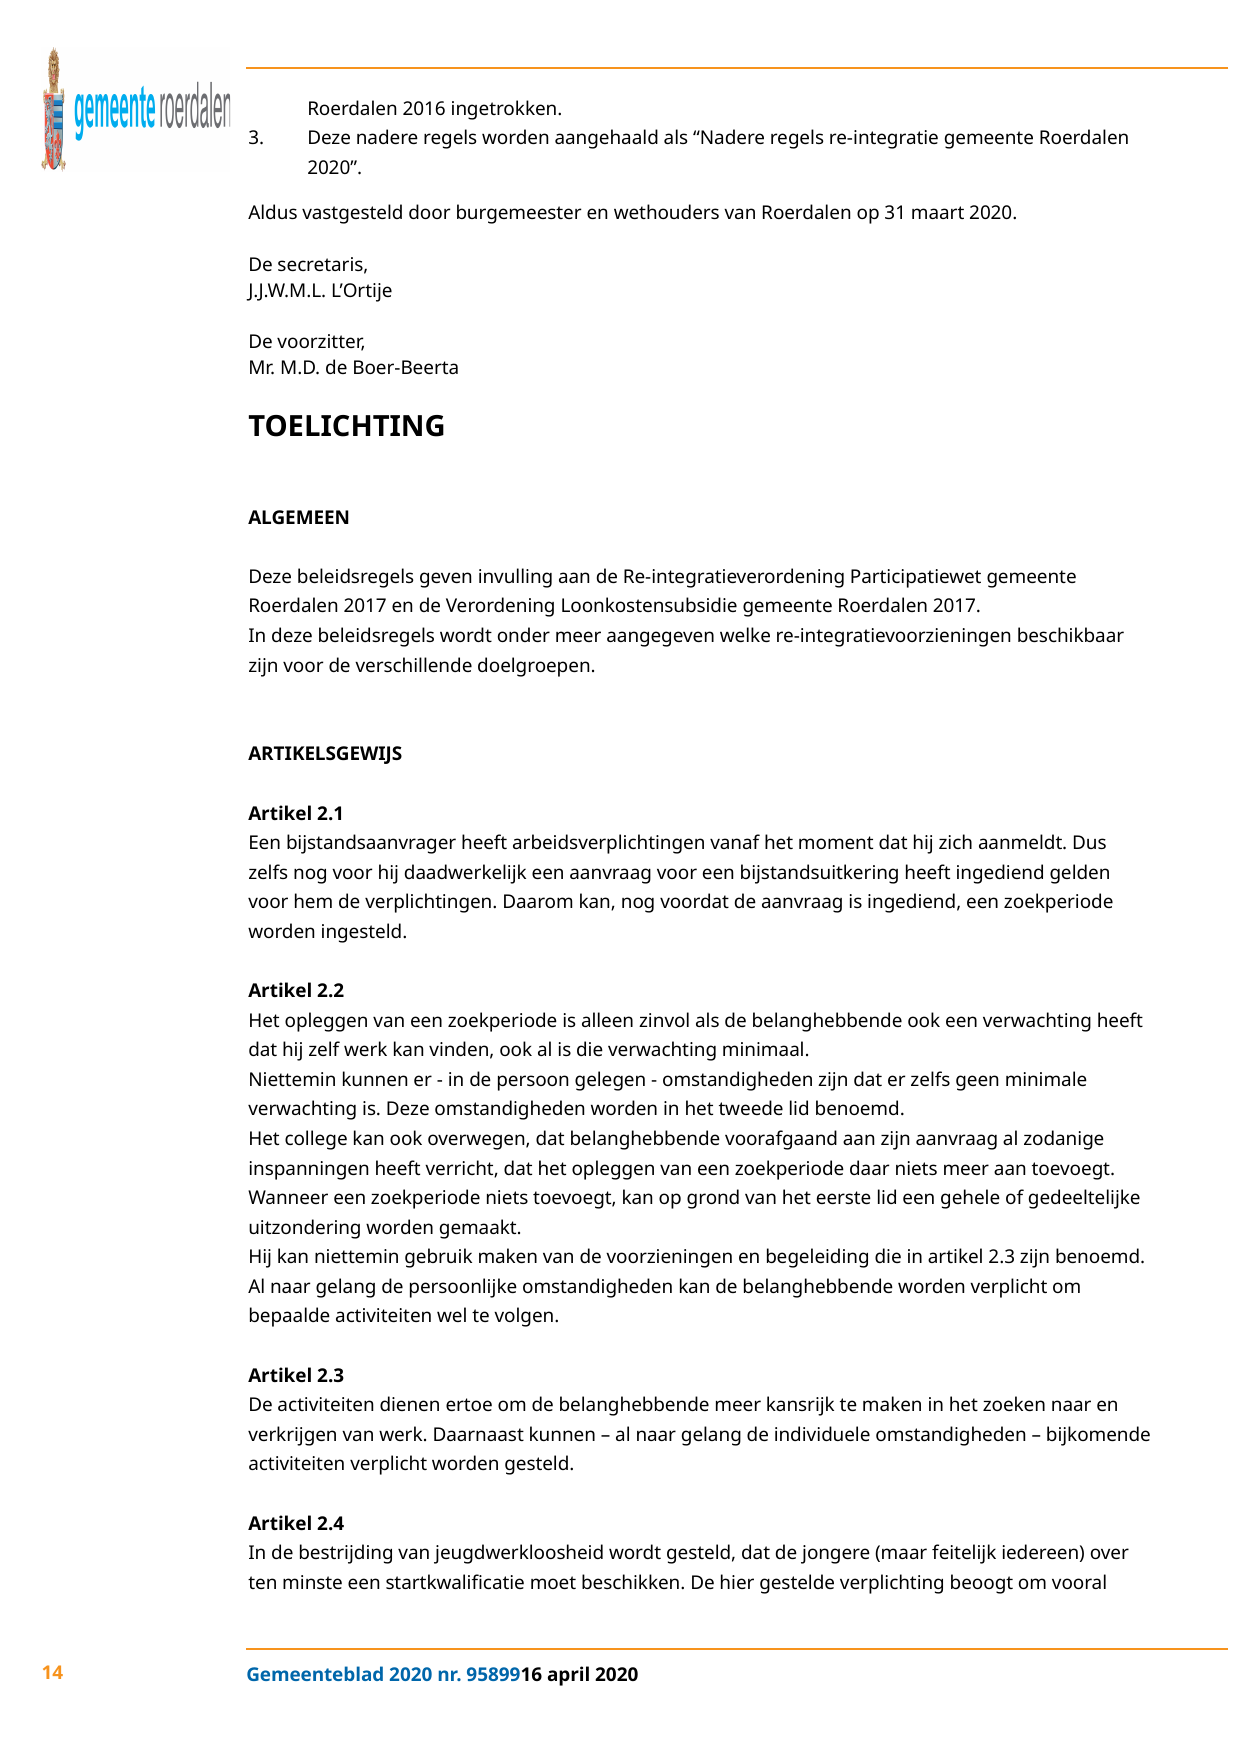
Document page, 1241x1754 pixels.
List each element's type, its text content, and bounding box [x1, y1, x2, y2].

text Deze beleidsregels geven invulling aan de Re-integratieverordening Participatiewet gemeente Roerdalen 2017 en de Verordening Loonkostensubsidie gemeente Roerdalen 2017. [248, 563, 1152, 618]
text Artikel 2.1 [248, 800, 1152, 825]
text In deze beleidsregels wordt onder meer aangegeven welke re-integratievoorzieningen beschikbaar zijn voor de verschillende doelgroepen. [248, 622, 1152, 677]
text De activiteiten dienen ertoe om de belanghebbende meer kansrijk te maken in het zoeken naar en verkrijgen van werk. Daarnaast kunnen – al naar gelang de individuele omstandigheden – bijkomende activiteiten verplicht worden gesteld. [248, 1391, 1152, 1476]
list Roerdalen 2016 ingetrokken. [248, 95, 1152, 121]
text In de bestrijding van jeugdwerkloosheid wordt gesteld, dat de jongere (maar feitelijk iedereen) over ten minste een startkwalificatie moet beschikken. De hier gestelde verplichting beoogt om vooral [248, 1539, 1152, 1594]
text TOELICHTING [248, 405, 1152, 445]
text ALGEMEEN [248, 504, 1152, 529]
text De secretaris, [248, 251, 1152, 277]
text Niettemin kunnen er - in de persoon gelegen - omstandigheden zijn dat er zelfs geen minimale verwachting is. Deze omstandigheden worden in het tweede lid benoemd. [248, 1066, 1152, 1121]
text ARTIKELSGEWIJS [248, 741, 1152, 766]
text Artikel 2.3 [248, 1362, 1152, 1387]
text J.J.W.M.L. L’Ortije [248, 277, 1152, 302]
text De voorzitter, [248, 328, 1152, 354]
picture [41, 47, 231, 172]
text Al naar gelang de persoonlijke omstandigheden kan de belanghebbende worden verplicht om bepaalde activiteiten wel te volgen. [248, 1273, 1152, 1328]
text Artikel 2.4 [248, 1510, 1152, 1535]
text Een bijstandsaanvrager heeft arbeidsverplichtingen vanaf het moment dat hij zich aanmeldt. Dus zelfs nog voor hij daadwerkelijk een aanvraag voor een bijstandsuitkering heeft ingediend gelden voor hem de verplichtingen. Daarom kan, nog voordat de aanvraag is ingediend, een zoekperiode worden ingesteld. [248, 829, 1152, 944]
text Het college kan ook overwegen, dat belanghebbende voorafgaand aan zijn aanvraag al zodanige inspanningen heeft verricht, dat het opleggen van een zoekperiode daar niets meer aan toevoegt. Wanneer een zoekperiode niets toevoegt, kan op grond van het eerste lid een gehele of gedeeltelijke uitzondering worden gemaakt. [248, 1125, 1152, 1239]
text Het opleggen van een zoekperiode is alleen zinvol als de belanghebbende ook een verwachting heeft dat hij zelf werk kan vinden, ook al is die verwachting minimaal. [248, 1007, 1152, 1062]
text Aldus vastgesteld door burgemeester en wethouders van Roerdalen op 31 maart 2020. [248, 199, 1152, 225]
text Artikel 2.2 [248, 977, 1152, 1003]
text Hij kan niettemin gebruik maken van de voorzieningen en begeleiding die in artikel 2.3 zijn benoemd. [248, 1243, 1152, 1269]
text Mr. M.D. de Boer-Beerta [248, 354, 1152, 380]
list Deze nadere regels worden aangehaald als “Nadere regels re-integratie gemeente Roerdalen 2020”. [248, 124, 1152, 180]
